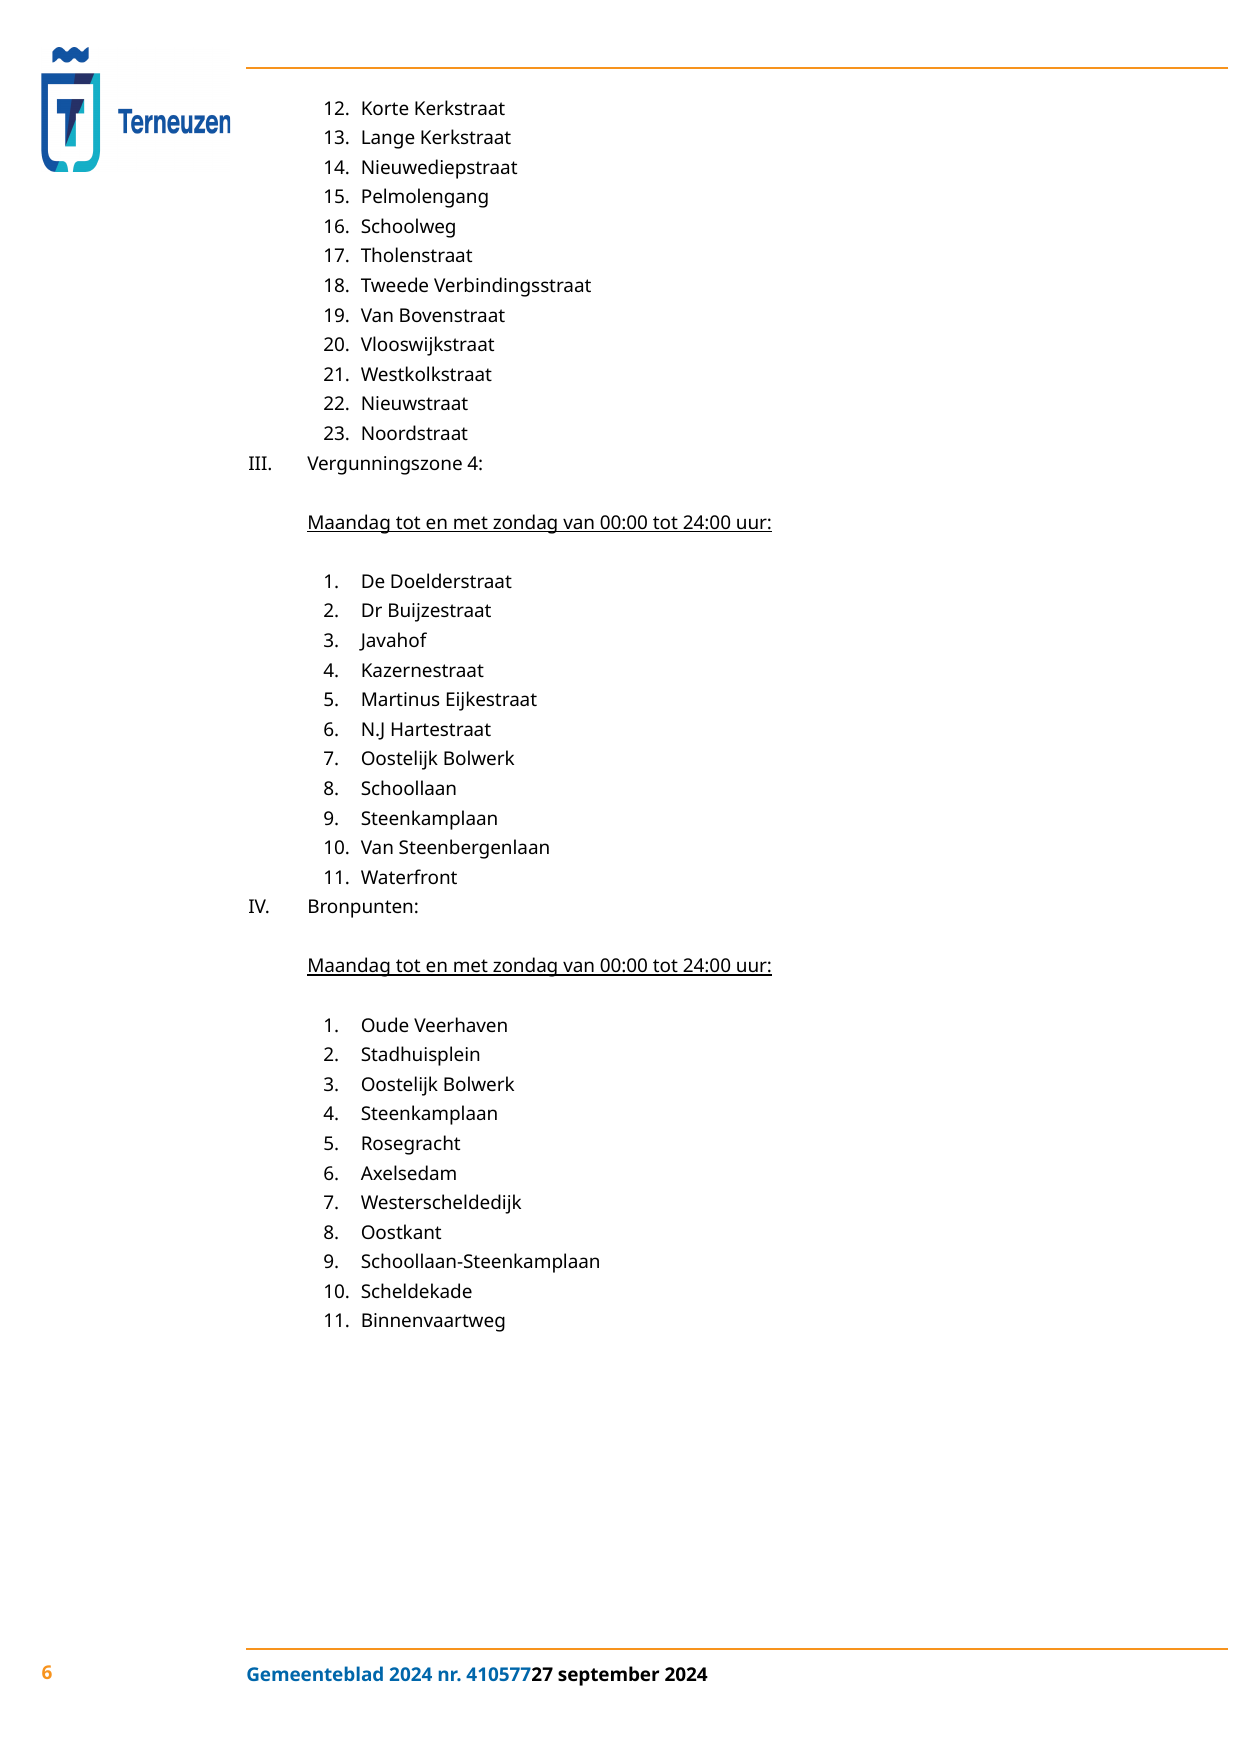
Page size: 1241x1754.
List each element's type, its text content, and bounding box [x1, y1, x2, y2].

list De Doelderstraat [323, 568, 1152, 594]
list Van Steenbergenlaan [323, 834, 1152, 860]
list Oostelijk Bolwerk [323, 1071, 1152, 1097]
list Van Bovenstraat [323, 302, 1152, 328]
list Oude Veerhaven [323, 1012, 1152, 1038]
list Kazernestraat [323, 657, 1152, 683]
list Scheldekade [323, 1278, 1152, 1304]
picture [41, 47, 231, 172]
list Binnenvaartweg [323, 1308, 1152, 1333]
list Maandag tot en met zondag van 00:00 tot 24:00 uur: [248, 509, 1152, 535]
list Tholenstraat [323, 243, 1152, 268]
list Schoollaan-Steenkamplaan [323, 1248, 1152, 1274]
list Waterfront [323, 864, 1152, 890]
list Noordstraat [323, 420, 1152, 446]
list Tweede Verbindingsstraat [323, 272, 1152, 298]
list Oostelijk Bolwerk [323, 746, 1152, 771]
list N.J Hartestraat [323, 716, 1152, 742]
list Vergunningszone 4: [248, 450, 1152, 476]
list Javahof [323, 627, 1152, 653]
list Steenkamplaan [323, 1101, 1152, 1126]
list Dr Buijzestraat [323, 598, 1152, 623]
list Schoollaan [323, 775, 1152, 801]
list Maandag tot en met zondag van 00:00 tot 24:00 uur: [248, 953, 1152, 978]
list Schoolweg [323, 213, 1152, 239]
list Martinus Eijkestraat [323, 686, 1152, 712]
list Pelmolengang [323, 183, 1152, 209]
list Nieuwstraat [323, 391, 1152, 416]
list Steenkamplaan [323, 805, 1152, 831]
list Vlooswijkstraat [323, 331, 1152, 357]
list Nieuwediepstraat [323, 154, 1152, 180]
list Korte Kerkstraat [323, 95, 1152, 121]
list Stadhuisplein [323, 1041, 1152, 1067]
list Westerscheldedijk [323, 1189, 1152, 1215]
list Oostkant [323, 1219, 1152, 1245]
list Rosegracht [323, 1130, 1152, 1156]
list Bronpunten: [248, 893, 1152, 919]
list Axelsedam [323, 1160, 1152, 1186]
list Lange Kerkstraat [323, 124, 1152, 150]
list Westkolkstraat [323, 361, 1152, 387]
